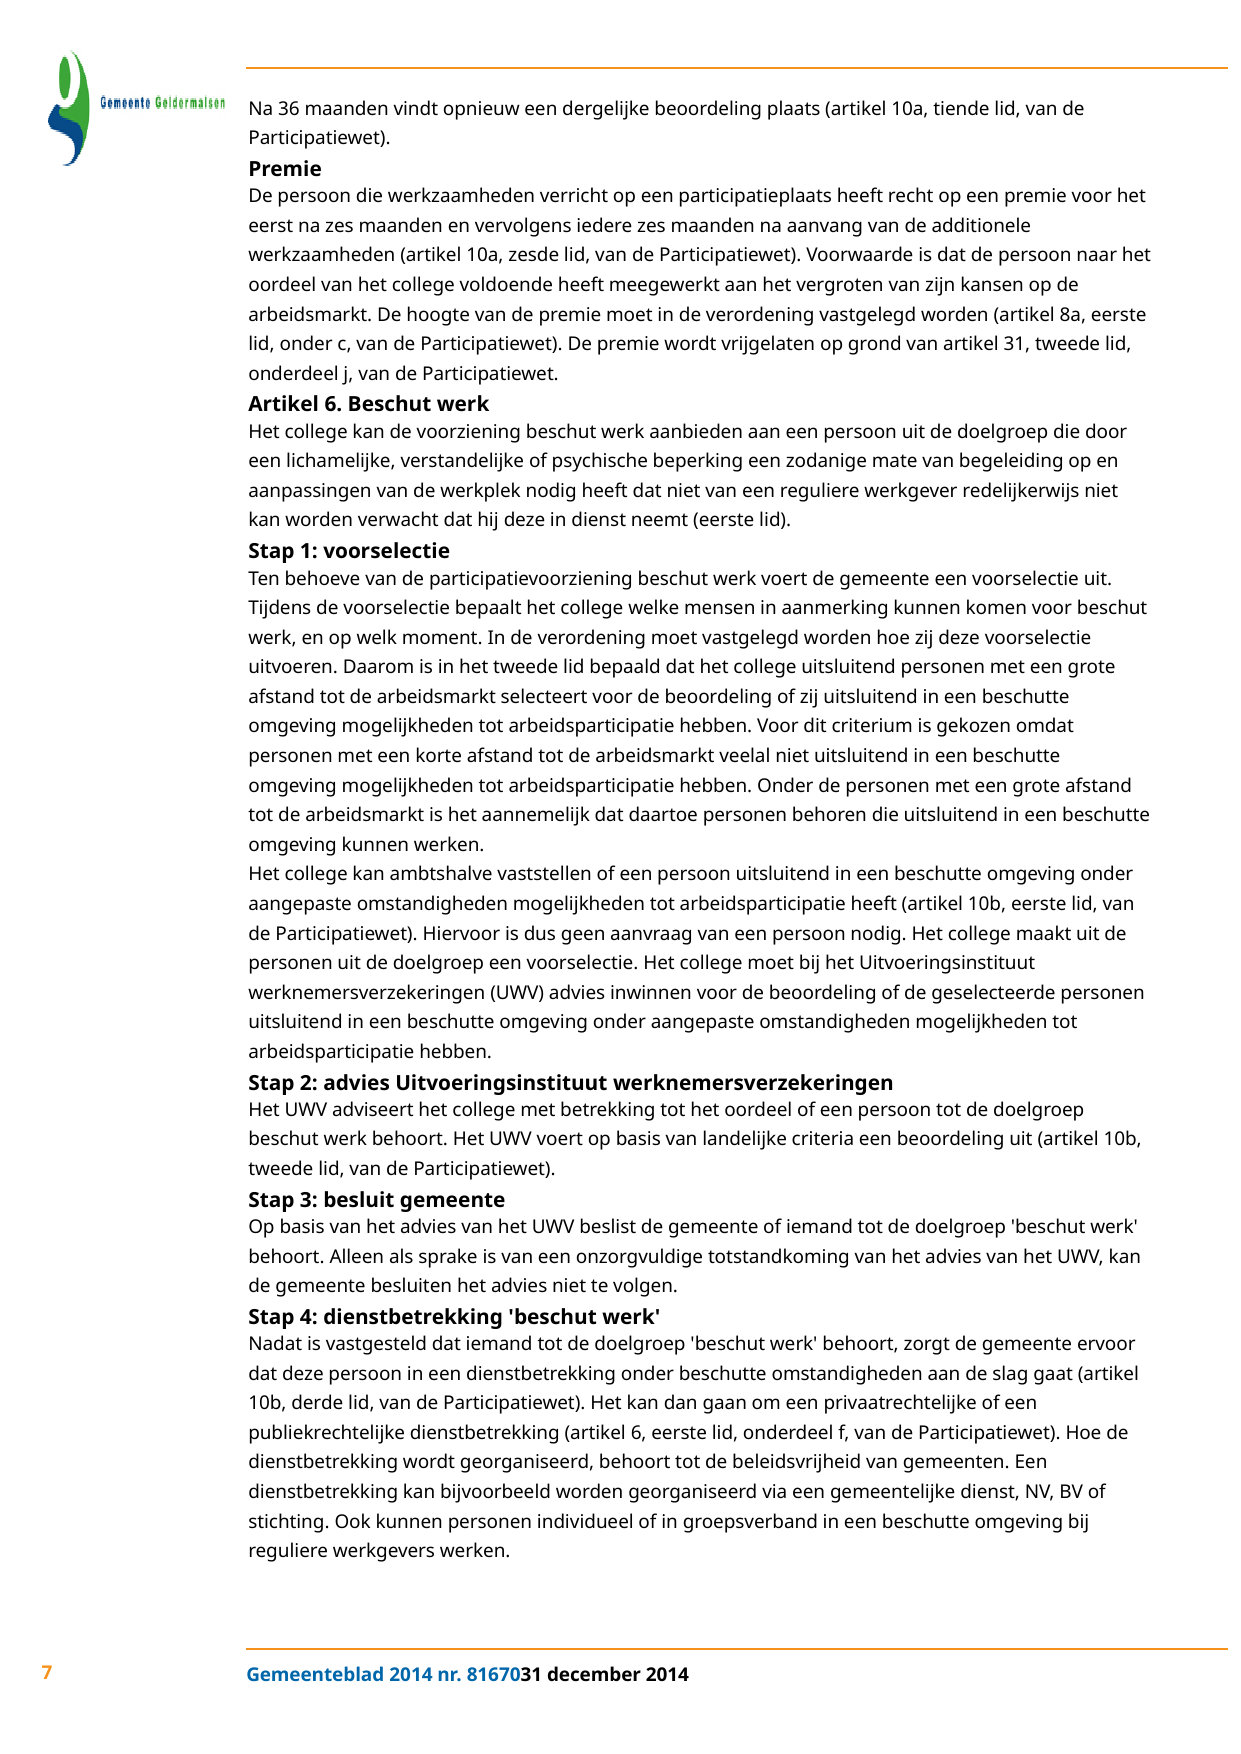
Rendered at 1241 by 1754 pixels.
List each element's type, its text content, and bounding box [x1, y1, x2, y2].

text Stap 2: advies Uitvoeringsinstituut werknemersverzekeringen [248, 1068, 1152, 1096]
text De persoon die werkzaamheden verricht op een participatieplaats heeft recht op een premie voor het eerst na zes maanden en vervolgens iedere zes maanden na aanvang van de additionele werkzaamheden (artikel 10a, zesde lid, van de Participatiewet). Voorwaarde is dat de persoon naar het oordeel van het college voldoende heeft meegewerkt aan het vergroten van zijn kansen op de arbeidsmarkt. De hoogte van de premie moet in de verordening vastgelegd worden (artikel 8a, eerste lid, onder c, van de Participatiewet). De premie wordt vrijgelaten op grond van artikel 31, tweede lid, onderdeel j, van de Participatiewet. [248, 182, 1152, 386]
text Artikel 6. Beschut werk [248, 389, 1152, 418]
text Stap 3: besluit gemeente [248, 1185, 1152, 1213]
text Ten behoeve van de participatievoorziening beschut werk voert de gemeente een voorselectie uit. Tijdens de voorselectie bepaalt het college welke mensen in aanmerking kunnen komen voor beschut werk, en op welk moment. In de verordening moet vastgelegd worden hoe zij deze voorselectie uitvoeren. Daarom is in het tweede lid bepaald dat het college uitsluitend personen met een grote afstand tot de arbeidsmarkt selecteert voor de beoordeling of zij uitsluitend in een beschutte omgeving mogelijkheden tot arbeidsparticipatie hebben. Voor dit criterium is gekozen omdat personen met een korte afstand tot de arbeidsmarkt veelal niet uitsluitend in een beschutte omgeving mogelijkheden tot arbeidsparticipatie hebben. Onder de personen met een grote afstand tot de arbeidsmarkt is het aannemelijk dat daartoe personen behoren die uitsluitend in een beschutte omgeving kunnen werken. [248, 565, 1152, 857]
text Het college kan ambtshalve vaststellen of een persoon uitsluitend in een beschutte omgeving onder aangepaste omstandigheden mogelijkheden tot arbeidsparticipatie heeft (artikel 10b, eerste lid, van de Participatiewet). Hiervoor is dus geen aanvraag van een persoon nodig. Het college maakt uit de personen uit de doelgroep een voorselectie. Het college moet bij het Uitvoeringsinstituut werknemersverzekeringen (UWV) advies inwinnen voor de beoordeling of de geselecteerde personen uitsluitend in een beschutte omgeving onder aangepaste omstandigheden mogelijkheden tot arbeidsparticipatie hebben. [248, 861, 1152, 1064]
text Na 36 maanden vindt opnieuw een dergelijke beoordeling plaats (artikel 10a, tiende lid, van de Participatiewet). [248, 95, 1152, 150]
picture [41, 47, 231, 172]
text Op basis van het advies van het UWV beslist de gemeente of iemand tot de doelgroep 'beschut werk' behoort. Alleen als sprake is van een onzorgvuldige totstandkoming van het advies van het UWV, kan de gemeente besluiten het advies niet te volgen. [248, 1213, 1152, 1298]
text Stap 1: voorselectie [248, 536, 1152, 565]
text Het UWV adviseert het college met betrekking tot het oordeel of een persoon tot de doelgroep beschut werk behoort. Het UWV voert op basis van landelijke criteria een beoordeling uit (artikel 10b, tweede lid, van de Participatiewet). [248, 1096, 1152, 1181]
text Nadat is vastgesteld dat iemand tot de doelgroep 'beschut werk' behoort, zorgt de gemeente ervoor dat deze persoon in een dienstbetrekking onder beschutte omstandigheden aan de slag gaat (artikel 10b, derde lid, van de Participatiewet). Het kan dan gaan om een privaatrechtelijke of een publiekrechtelijke dienstbetrekking (artikel 6, eerste lid, onderdeel f, van de Participatiewet). Hoe de dienstbetrekking wordt georganiseerd, behoort tot de beleidsvrijheid van gemeenten. Een dienstbetrekking kan bijvoorbeeld worden georganiseerd via een gemeentelijke dienst, NV, BV of stichting. Ook kunnen personen individueel of in groepsverband in een beschutte omgeving bij reguliere werkgevers werken. [248, 1330, 1152, 1563]
text Premie [248, 154, 1152, 182]
text Stap 4: dienstbetrekking 'beschut werk' [248, 1302, 1152, 1330]
text Het college kan de voorziening beschut werk aanbieden aan een persoon uit de doelgroep die door een lichamelijke, verstandelijke of psychische beperking een zodanige mate van begeleiding op en aanpassingen van de werkplek nodig heeft dat niet van een reguliere werkgever redelijkerwijs niet kan worden verwacht dat hij deze in dienst neemt (eerste lid). [248, 418, 1152, 532]
